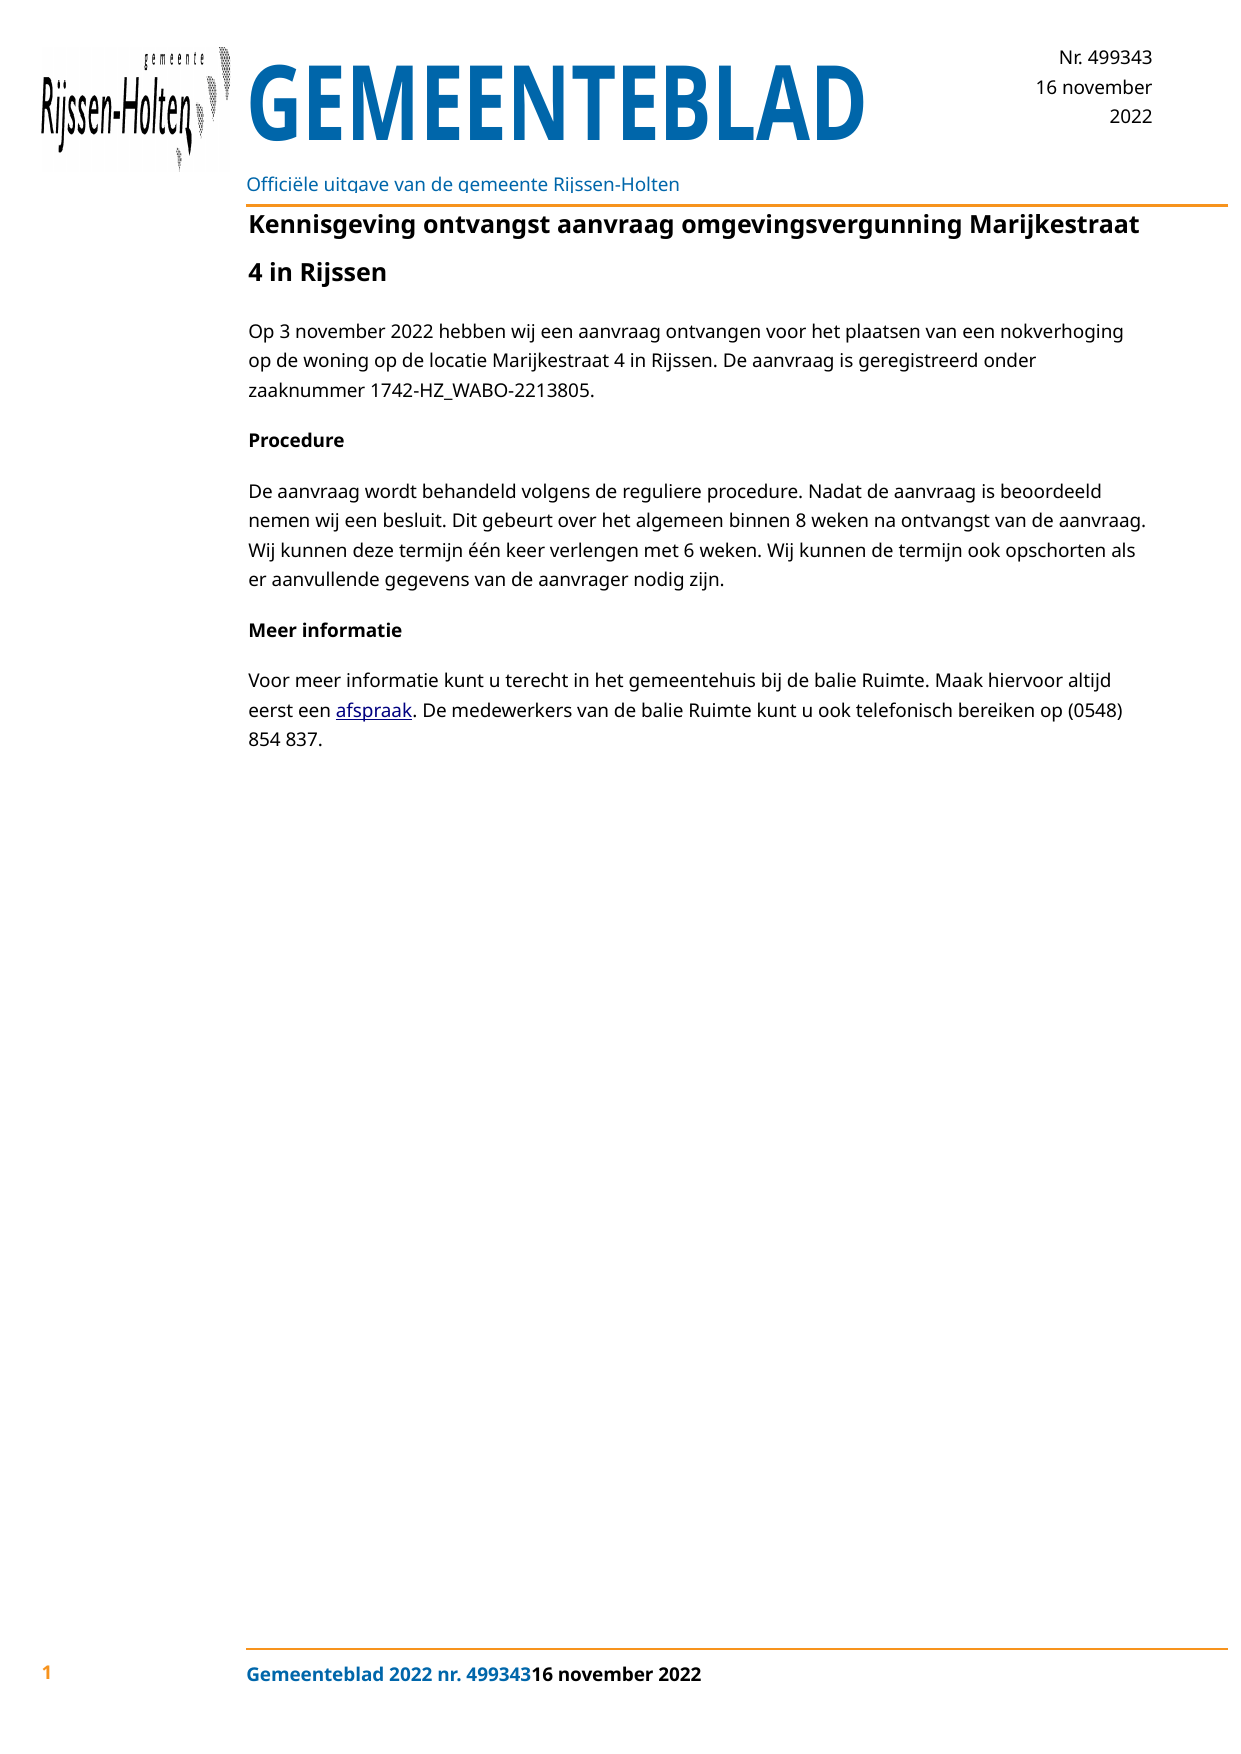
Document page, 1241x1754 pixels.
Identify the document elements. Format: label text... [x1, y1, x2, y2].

text Op 3 november 2022 hebben wij een aanvraag ontvangen voor het plaatsen van een nokverhoging op de woning op de locatie Marijkestraat 4 in Rijssen. De aanvraag is geregistreerd onder zaaknummer 1742-HZ_WABO-2213805. [248, 318, 1152, 403]
text Procedure [248, 427, 1152, 453]
picture [41, 47, 231, 172]
text Voor meer informatie kunt u terecht in het gemeentehuis bij de balie Ruimte. Maak hiervoor altijd eerst een afspraak. De medewerkers van de balie Ruimte kunt u ook telefonisch bereiken op (0548) 854 837. [248, 667, 1152, 752]
text Kennisgeving ontvangst aanvraag omgevingsvergunning Marijkestraat 4 in Rijssen [248, 207, 1152, 288]
text Meer informatie [248, 617, 1152, 643]
text De aanvraag wordt behandeld volgens de reguliere procedure. Nadat de aanvraag is beoordeeld nemen wij een besluit. Dit gebeurt over het algemeen binnen 8 weken na ontvangst van de aanvraag. Wij kunnen deze termijn één keer verlengen met 6 weken. Wij kunnen de termijn ook opschorten als er aanvullende gegevens van de aanvrager nodig zijn. [248, 478, 1152, 592]
